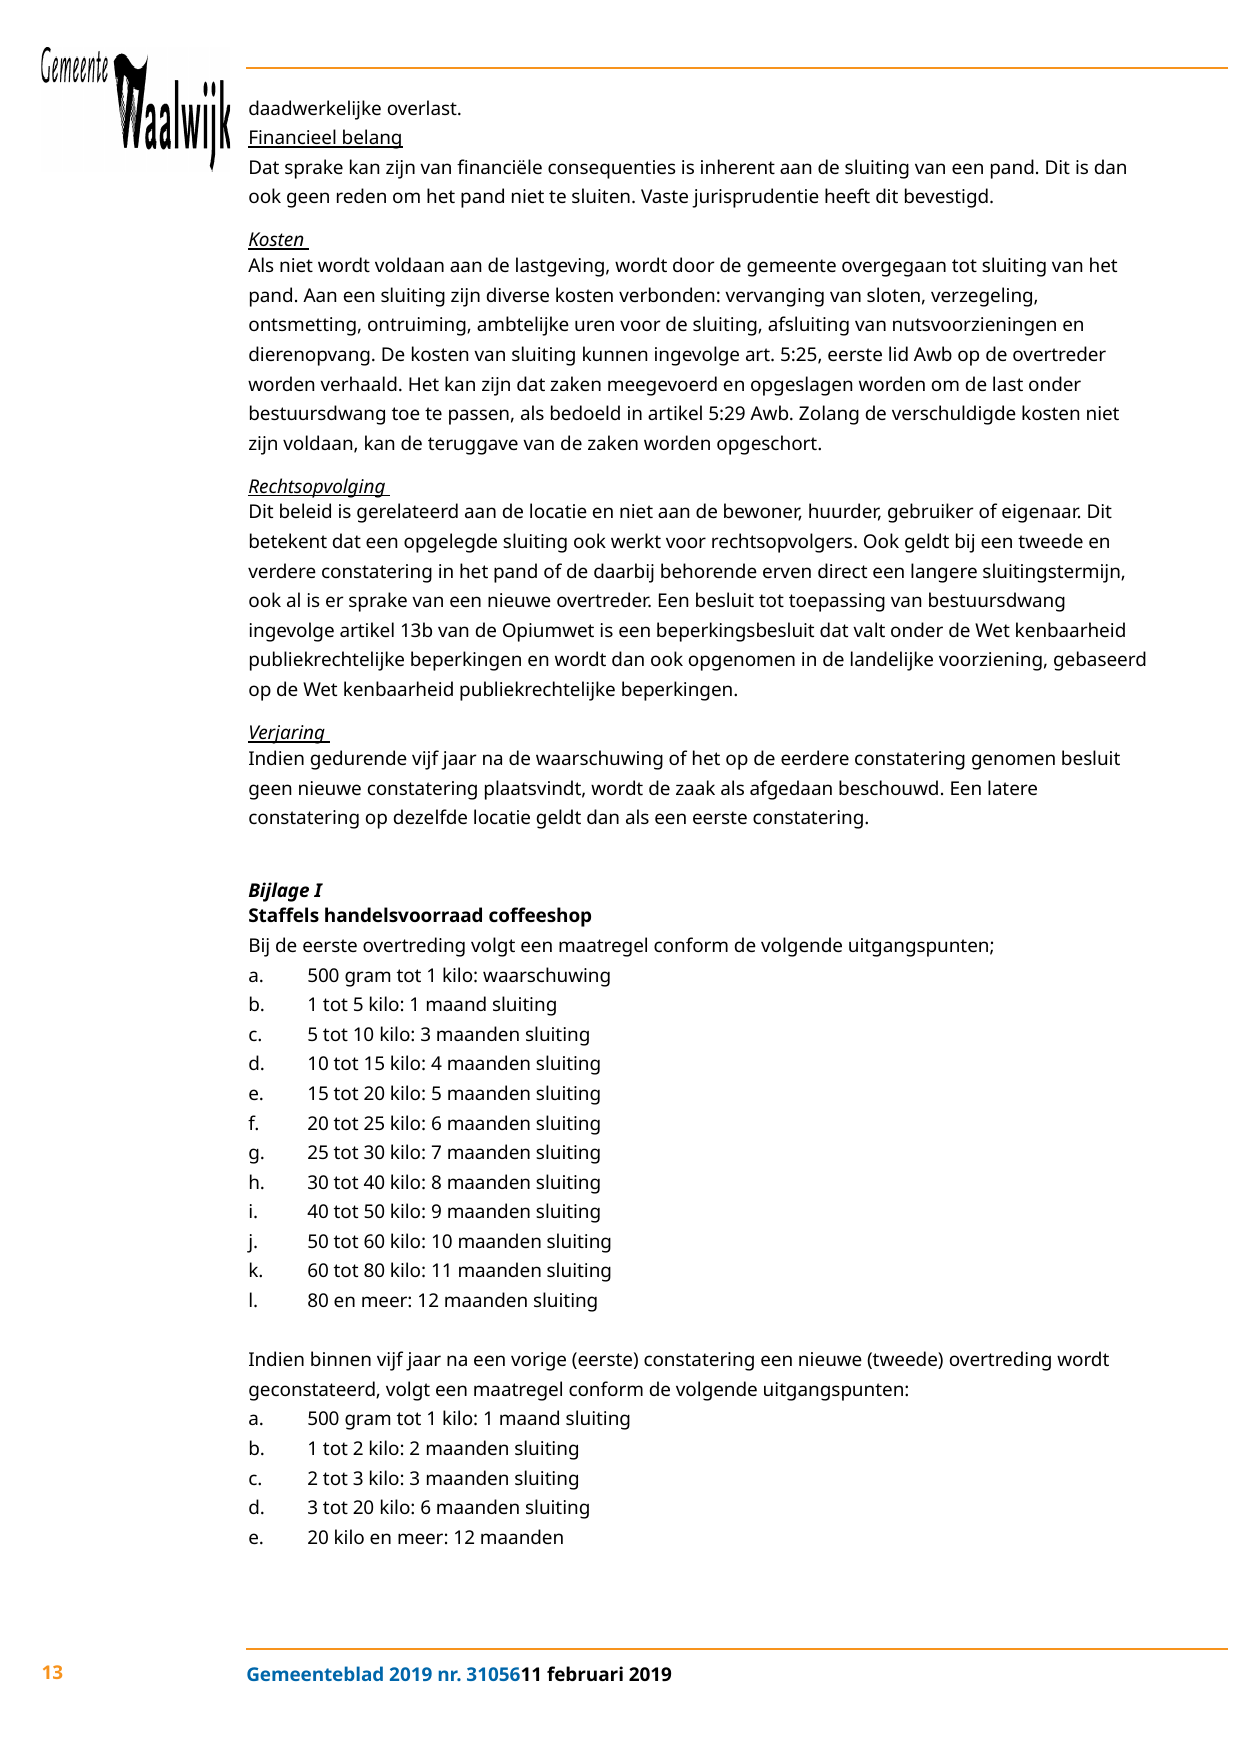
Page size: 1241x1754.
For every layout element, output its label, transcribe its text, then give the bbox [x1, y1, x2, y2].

text Dat sprake kan zijn van financiële consequenties is inherent aan de sluiting van een pand. Dit is dan ook geen reden om het pand niet te sluiten. Vaste jurisprudentie heeft dit bevestigd. [248, 154, 1152, 209]
list 20 kilo en meer: 12 maanden [248, 1524, 1152, 1550]
list 50 tot 60 kilo: 10 maanden sluiting [248, 1228, 1152, 1254]
list 5 tot 10 kilo: 3 maanden sluiting [248, 1021, 1152, 1047]
list 80 en meer: 12 maanden sluiting [248, 1287, 1152, 1313]
text Indien gedurende vijf jaar na de waarschuwing of het op de eerdere constatering genomen besluit geen nieuwe constatering plaatsvindt, wordt de zaak als afgedaan beschouwd. Een latere constatering op dezelfde locatie geldt dan als een eerste constatering. [248, 745, 1152, 830]
text Indien binnen vijf jaar na een vorige (eerste) constatering een nieuwe (tweede) overtreding wordt geconstateerd, volgt een maatregel conform de volgende uitgangspunten: [248, 1346, 1152, 1402]
picture [41, 47, 231, 172]
list 60 tot 80 kilo: 11 maanden sluiting [248, 1258, 1152, 1283]
text Kosten [248, 227, 1152, 252]
list 15 tot 20 kilo: 5 maanden sluiting [248, 1080, 1152, 1106]
text Financieel belang [248, 124, 1152, 150]
list 500 gram tot 1 kilo: 1 maand sluiting [248, 1406, 1152, 1431]
list 30 tot 40 kilo: 8 maanden sluiting [248, 1169, 1152, 1195]
text Bijlage I [248, 877, 1152, 903]
text Dit beleid is gerelateerd aan de locatie en niet aan de bewoner, huurder, gebruiker of eigenaar. Dit betekent dat een opgelegde sluiting ook werkt voor rechtsopvolgers. Ook geldt bij een tweede en verdere constatering in het pand of de daarbij behorende erven direct een langere sluitingstermijn, ook al is er sprake van een nieuwe overtreder. Een besluit tot toepassing van bestuursdwang ingevolge artikel 13b van de Opiumwet is een beperkingsbesluit dat valt onder de Wet kenbaarheid publiekrechtelijke beperkingen en wordt dan ook opgenomen in de landelijke voorziening, gebaseerd op de Wet kenbaarheid publiekrechtelijke beperkingen. [248, 499, 1152, 702]
text Als niet wordt voldaan aan de lastgeving, wordt door de gemeente overgegaan tot sluiting van het pand. Aan een sluiting zijn diverse kosten verbonden: vervanging van sloten, verzegeling, ontsmetting, ontruiming, ambtelijke uren voor de sluiting, afsluiting van nutsvoorzieningen en dierenopvang. De kosten van sluiting kunnen ingevolge art. 5:25, eerste lid Awb op de overtreder worden verhaald. Het kan zijn dat zaken meegevoerd en opgeslagen worden om de last onder bestuursdwang toe te passen, als bedoeld in artikel 5:29 Awb. Zolang de verschuldigde kosten niet zijn voldaan, kan de teruggave van de zaken worden opgeschort. [248, 252, 1152, 456]
list 1 tot 5 kilo: 1 maand sluiting [248, 991, 1152, 1017]
text daadwerkelijke overlast. [248, 95, 1152, 121]
list 500 gram tot 1 kilo: waarschuwing [248, 962, 1152, 988]
list 20 tot 25 kilo: 6 maanden sluiting [248, 1110, 1152, 1136]
list 2 tot 3 kilo: 3 maanden sluiting [248, 1465, 1152, 1491]
list 40 tot 50 kilo: 9 maanden sluiting [248, 1198, 1152, 1224]
list 25 tot 30 kilo: 7 maanden sluiting [248, 1139, 1152, 1165]
text Rechtsopvolging [248, 473, 1152, 499]
text Bij de eerste overtreding volgt een maatregel conform de volgende uitgangspunten; [248, 932, 1152, 958]
list 10 tot 15 kilo: 4 maanden sluiting [248, 1051, 1152, 1076]
text Staffels handelsvoorraad coffeeshop [248, 903, 1152, 928]
text Verjaring [248, 719, 1152, 745]
list 3 tot 20 kilo: 6 maanden sluiting [248, 1494, 1152, 1520]
list 1 tot 2 kilo: 2 maanden sluiting [248, 1435, 1152, 1461]
